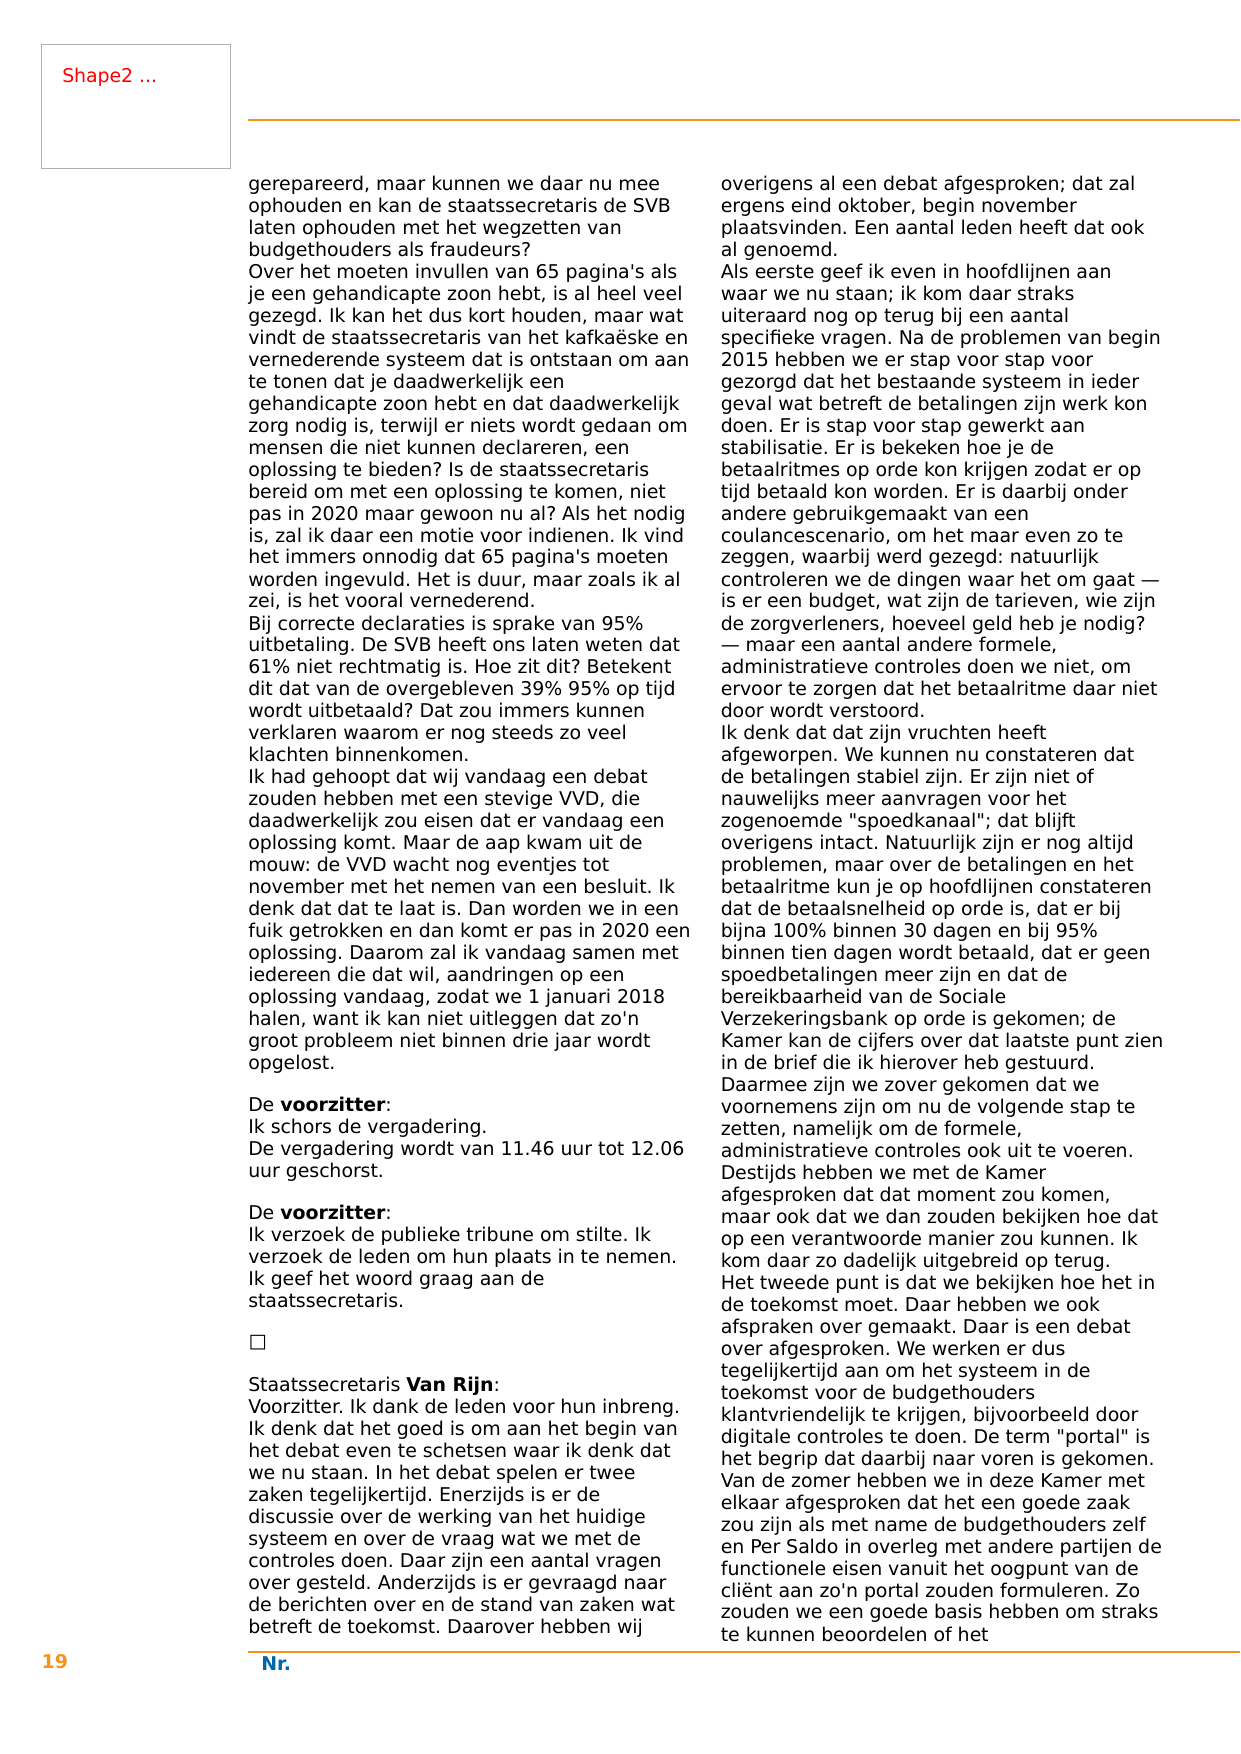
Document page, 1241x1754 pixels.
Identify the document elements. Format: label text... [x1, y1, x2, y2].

text Ik denk dat dat zijn vruchten heeft afgeworpen. We kunnen nu constateren dat de betalingen stabiel zijn. Er zijn niet of nauwelijks meer aanvragen voor het zogenoemde "spoedkanaal"; dat blijft overigens intact. Natuurlijk zijn er nog altijd problemen, maar over de betalingen en het betaalritme kun je op hoofdlijnen constateren dat de betaalsnelheid op orde is, dat er bij bijna 100% binnen 30 dagen en bij 95% binnen tien dagen wordt betaald, dat er geen spoedbetalingen meer zijn en dat de bereikbaarheid van de Sociale Verzekeringsbank op orde is gekomen; de Kamer kan de cijfers over dat laatste punt zien in de brief die ik hierover heb gestuurd. Daarmee zijn we zover gekomen dat we voornemens zijn om nu de volgende stap te zetten, namelijk om de formele, administratieve controles ook uit te voeren. Destijds hebben we met de Kamer afgesproken dat dat moment zou komen, maar ook dat we dan zouden bekijken hoe dat op een verantwoorde manier zou kunnen. Ik kom daar zo dadelijk uitgebreid op terug. [721, 722, 1163, 1272]
text ⬜ [248, 1332, 691, 1354]
text Ik had gehoopt dat wij vandaag een debat zouden hebben met een stevige VVD, die daadwerkelijk zou eisen dat er vandaag een oplossing komt. Maar de aap kwam uit de mouw: de VVD wacht nog eventjes tot november met het nemen van een besluit. Ik denk dat dat te laat is. Dan worden we in een fuik getrokken en dan komt er pas in 2020 een oplossing. Daarom zal ik vandaag samen met iedereen die dat wil, aandringen op een oplossing vandaag, zodat we 1 januari 2018 halen, want ik kan niet uitleggen dat zo'n groot probleem niet binnen drie jaar wordt opgelost. [248, 766, 691, 1074]
text De voorzitter: [248, 1094, 691, 1116]
text Over het moeten invullen van 65 pagina's als je een gehandicapte zoon hebt, is al heel veel gezegd. Ik kan het dus kort houden, maar wat vindt de staatssecretaris van het kafkaëske en vernederende systeem dat is ontstaan om aan te tonen dat je daadwerkelijk een gehandicapte zoon hebt en dat daadwerkelijk zorg nodig is, terwijl er niets wordt gedaan om mensen die niet kunnen declareren, een oplossing te bieden? Is de staatssecretaris bereid om met een oplossing te komen, niet pas in 2020 maar gewoon nu al? Als het nodig is, zal ik daar een motie voor indienen. Ik vind het immers onnodig dat 65 pagina's moeten worden ingevuld. Het is duur, maar zoals ik al zei, is het vooral vernederend. [248, 261, 691, 612]
text De vergadering wordt van 11.46 uur tot 12.06 uur geschorst. [248, 1138, 691, 1182]
text Staatssecretaris Van Rijn: [248, 1374, 691, 1396]
text De voorzitter: [248, 1202, 691, 1224]
text Bij correcte declaraties is sprake van 95% uitbetaling. De SVB heeft ons laten weten dat 61% niet rechtmatig is. Hoe zit dit? Betekent dit dat van de overgebleven 39% 95% op tijd wordt uitbetaald? Dat zou immers kunnen verklaren waarom er nog steeds zo veel klachten binnenkomen. [248, 612, 691, 766]
text gerepareerd, maar kunnen we daar nu mee ophouden en kan de staatssecretaris de SVB laten ophouden met het wegzetten van budgethouders als fraudeurs? [248, 173, 691, 261]
text Ik verzoek de publieke tribune om stilte. Ik verzoek de leden om hun plaats in te nemen. Ik geef het woord graag aan de staatssecretaris. [248, 1224, 691, 1312]
text Ik schors de vergadering. [248, 1116, 691, 1138]
text Als eerste geef ik even in hoofdlijnen aan waar we nu staan; ik kom daar straks uiteraard nog op terug bij een aantal specifieke vragen. Na de problemen van begin 2015 hebben we er stap voor stap voor gezorgd dat het bestaande systeem in ieder geval wat betreft de betalingen zijn werk kon doen. Er is stap voor stap gewerkt aan stabilisatie. Er is bekeken hoe je de betaalritmes op orde kon krijgen zodat er op tijd betaald kon worden. Er is daarbij onder andere gebruikgemaakt van een coulancescenario, om het maar even zo te zeggen, waarbij werd gezegd: natuurlijk controleren we de dingen waar het om gaat — is er een budget, wat zijn de tarieven, wie zijn de zorgverleners, hoeveel geld heb je nodig? — maar een aantal andere formele, administratieve controles doen we niet, om ervoor te zorgen dat het betaalritme daar niet door wordt verstoord. [721, 261, 1163, 722]
text Voorzitter. Ik dank de leden voor hun inbreng. Ik denk dat het goed is om aan het begin van het debat even te schetsen waar ik denk dat we nu staan. In het debat spelen er twee zaken tegelijkertijd. Enerzijds is er de discussie over de werking van het huidige systeem en over de vraag wat we met de controles doen. Daar zijn een aantal vragen over gesteld. Anderzijds is er gevraagd naar de berichten over en de stand van zaken wat betreft de toekomst. Daarover hebben wij [248, 1396, 691, 1637]
text overigens al een debat afgesproken; dat zal ergens eind oktober, begin november plaatsvinden. Een aantal leden heeft dat ook al genoemd. [721, 173, 1163, 261]
text Het tweede punt is dat we bekijken hoe het in de toekomst moet. Daar hebben we ook afspraken over gemaakt. Daar is een debat over afgesproken. We werken er dus tegelijkertijd aan om het systeem in de toekomst voor de budgethouders klantvriendelijk te krijgen, bijvoorbeeld door digitale controles te doen. De term "portal" is het begrip dat daarbij naar voren is gekomen. Van de zomer hebben we in deze Kamer met elkaar afgesproken dat het een goede zaak zou zijn als met name de budgethouders zelf en Per Saldo in overleg met andere partijen de functionele eisen vanuit het oogpunt van de cliënt aan zo'n portal zouden formuleren. Zo zouden we een goede basis hebben om straks te kunnen beoordelen of het [721, 1272, 1163, 1645]
